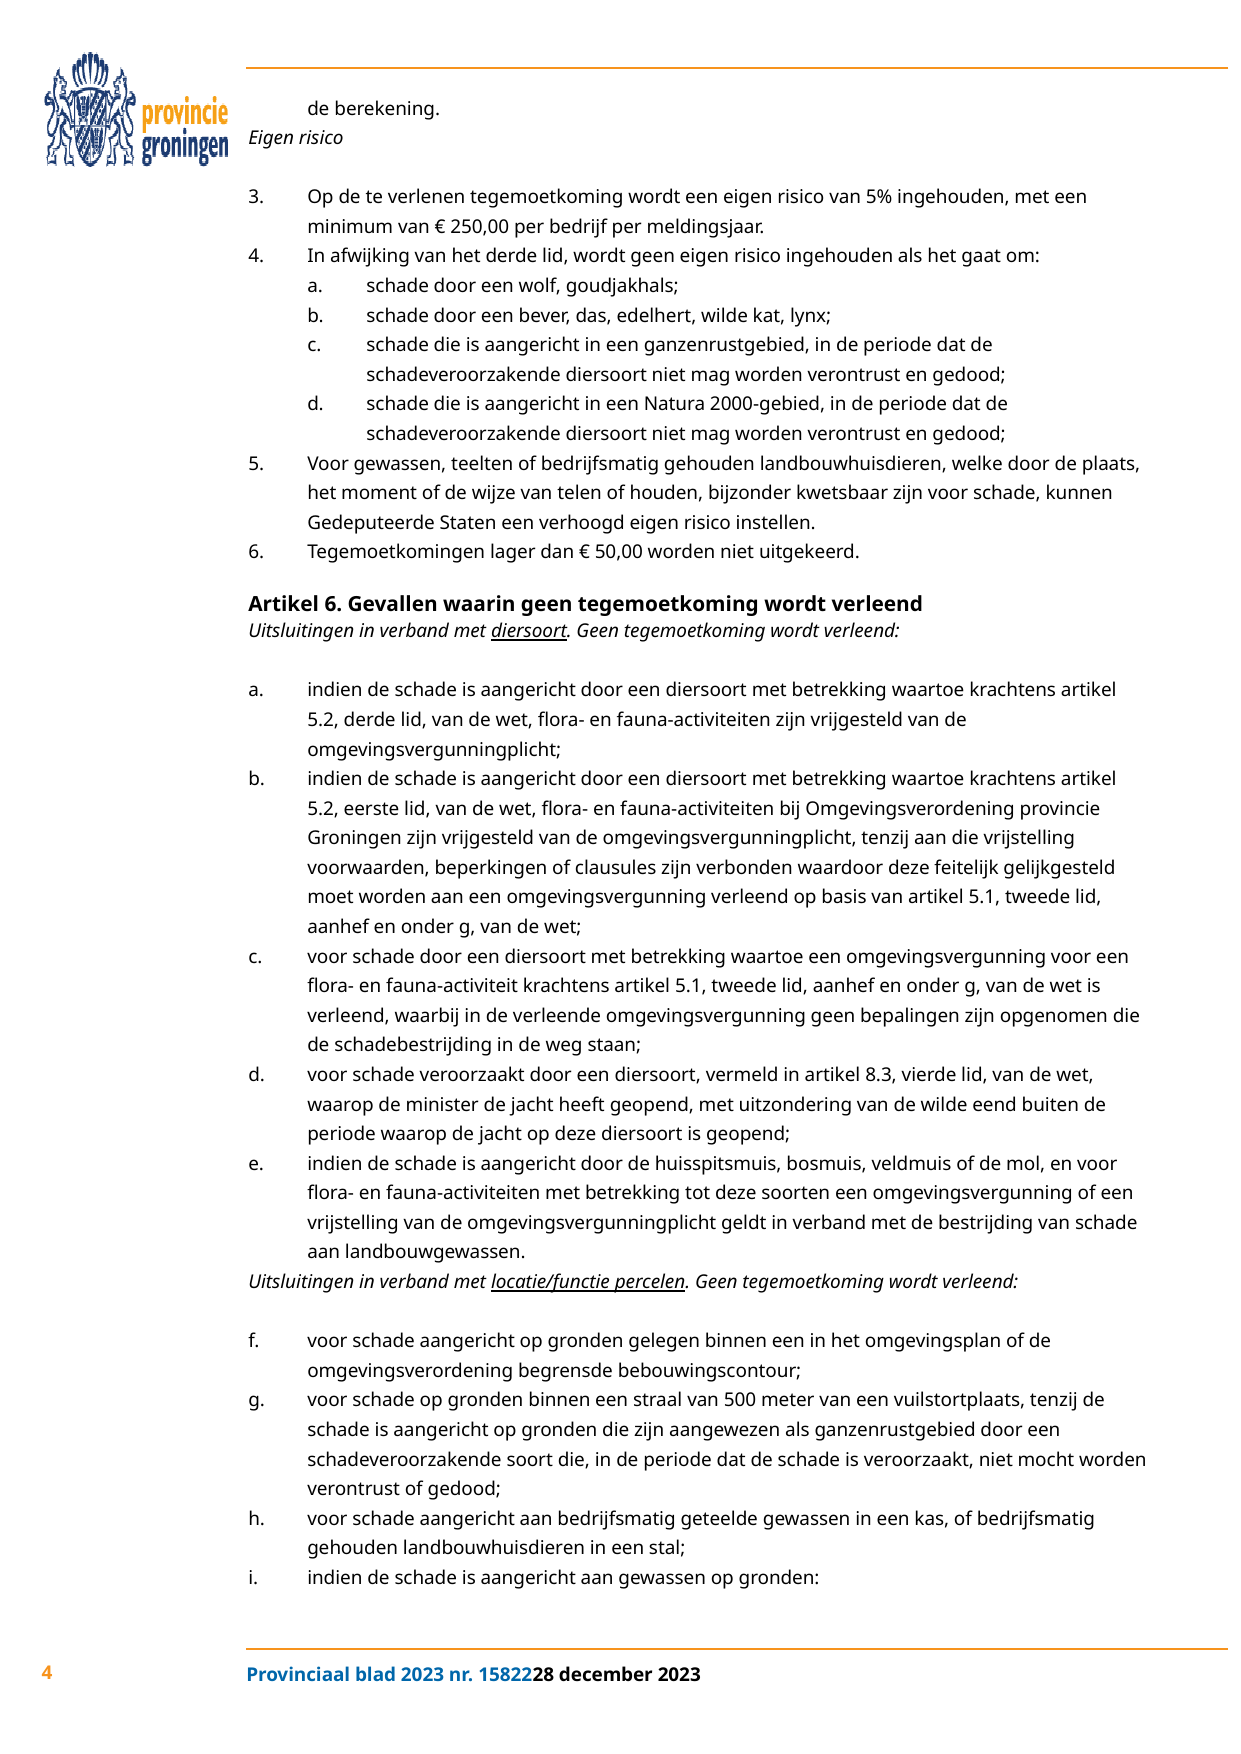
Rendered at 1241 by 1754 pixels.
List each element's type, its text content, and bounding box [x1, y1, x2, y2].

list voor schade veroorzaakt door een diersoort, vermeld in artikel 8.3, vierde lid, van de wet, waarop de minister de jacht heeft geopend, met uitzondering van de wilde eend buiten de periode waarop de jacht op deze diersoort is geopend; [248, 1061, 1152, 1146]
list schade door een bever, das, edelhert, wilde kat, lynx; [307, 302, 1152, 328]
text Uitsluitingen in verband met locatie/functie percelen. Geen tegemoetkoming wordt verleend: [248, 1268, 1152, 1294]
list indien de schade is aangericht door een diersoort met betrekking waartoe krachtens artikel 5.2, eerste lid, van de wet, flora- en fauna-activiteiten bij Omgevingsverordening provincie Groningen zijn vrijgesteld van de omgevingsvergunningplicht, tenzij aan die vrijstelling voorwaarden, beperkingen of clausules zijn verbonden waardoor deze feitelijk gelijkgesteld moet worden aan een omgevingsvergunning verleend op basis van artikel 5.1, tweede lid, aanhef en onder g, van de wet; [248, 765, 1152, 939]
list voor schade op gronden binnen een straal van 500 meter van een vuilstortplaats, tenzij de schade is aangericht op gronden die zijn aangewezen als ganzenrustgebied door een schadeveroorzakende soort die, in de periode dat de schade is veroorzaakt, niet mocht worden verontrust of gedood; [248, 1387, 1152, 1501]
picture [41, 47, 231, 172]
list indien de schade is aangericht door de huisspitsmuis, bosmuis, veldmuis of de mol, en voor flora- en fauna-activiteiten met betrekking tot deze soorten een omgevingsvergunning of een vrijstelling van de omgevingsvergunningplicht geldt in verband met de bestrijding van schade aan landbouwgewassen. [248, 1150, 1152, 1264]
list Op de te verlenen tegemoetkoming wordt een eigen risico van 5% ingehouden, met een minimum van € 250,00 per bedrijf per meldingsjaar. [248, 183, 1152, 239]
text Artikel 6. Gevallen waarin geen tegemoetkoming wordt verleend [248, 589, 1152, 617]
list indien de schade is aangericht aan gewassen op gronden: [248, 1564, 1152, 1590]
list schade die is aangericht in een ganzenrustgebied, in de periode dat de schadeveroorzakende diersoort niet mag worden verontrust en gedood; [307, 331, 1152, 387]
list In afwijking van het derde lid, wordt geen eigen risico ingehouden als het gaat om: [248, 243, 1152, 268]
list indien de schade is aangericht door een diersoort met betrekking waartoe krachtens artikel 5.2, derde lid, van de wet, flora- en fauna-activiteiten zijn vrijgesteld van de omgevingsvergunningplicht; [248, 677, 1152, 761]
list schade die is aangericht in een Natura 2000-gebied, in de periode dat de schadeveroorzakende diersoort niet mag worden verontrust en gedood; [307, 391, 1152, 446]
text Eigen risico [248, 124, 1152, 150]
list voor schade door een diersoort met betrekking waartoe een omgevingsvergunning voor een flora- en fauna-activiteit krachtens artikel 5.1, tweede lid, aanhef en onder g, van de wet is verleend, waarbij in de verleende omgevingsvergunning geen bepalingen zijn opgenomen die de schadebestrijding in de weg staan; [248, 943, 1152, 1057]
list voor schade aangericht aan bedrijfsmatig geteelde gewassen in een kas, of bedrijfsmatig gehouden landbouwhuisdieren in een stal; [248, 1505, 1152, 1560]
list schade door een wolf, goudjakhals; [307, 272, 1152, 298]
list voor schade aangericht op gronden gelegen binnen een in het omgevingsplan of de omgevingsverordening begrensde bebouwingscontour; [248, 1327, 1152, 1383]
text Uitsluitingen in verband met diersoort. Geen tegemoetkoming wordt verleend: [248, 617, 1152, 643]
list Tegemoetkomingen lager dan € 50,00 worden niet uitgekeerd. [248, 538, 1152, 564]
list Voor gewassen, teelten of bedrijfsmatig gehouden landbouwhuisdieren, welke door de plaats, het moment of de wijze van telen of houden, bijzonder kwetsbaar zijn voor schade, kunnen Gedeputeerde Staten een verhoogd eigen risico instellen. [248, 450, 1152, 535]
list de berekening. [248, 95, 1152, 121]
